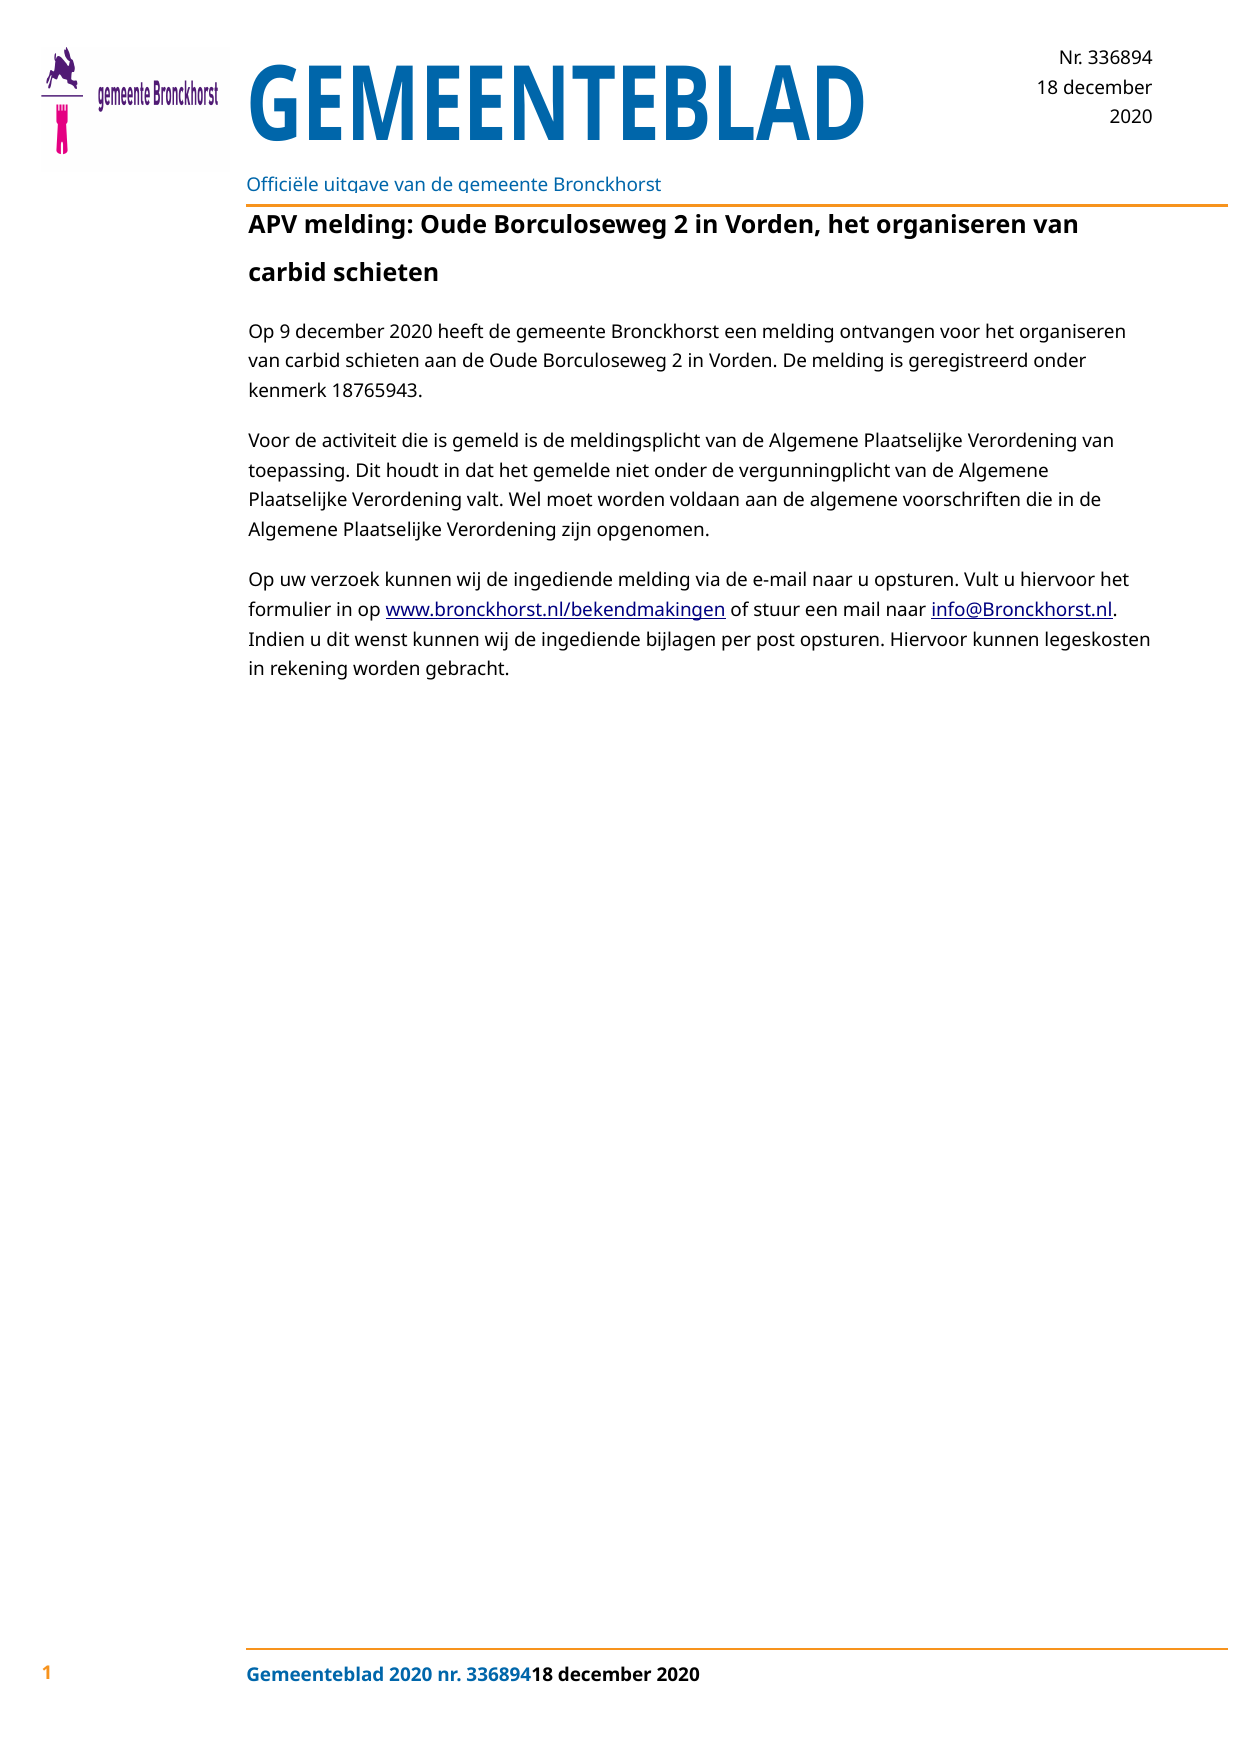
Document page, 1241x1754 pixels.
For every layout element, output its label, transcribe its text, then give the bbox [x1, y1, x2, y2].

text Voor de activiteit die is gemeld is de meldingsplicht van de Algemene Plaatselijke Verordening van toepassing. Dit houdt in dat het gemelde niet onder de vergunningplicht van de Algemene Plaatselijke Verordening valt. Wel moet worden voldaan aan de algemene voorschriften die in de Algemene Plaatselijke Verordening zijn opgenomen. [248, 427, 1152, 542]
text APV melding: Oude Borculoseweg 2 in Vorden, het organiseren van carbid schieten [248, 207, 1152, 288]
picture [41, 47, 231, 172]
text Op 9 december 2020 heeft de gemeente Bronckhorst een melding ontvangen voor het organiseren van carbid schieten aan de Oude Borculoseweg 2 in Vorden. De melding is geregistreerd onder kenmerk 18765943. [248, 318, 1152, 403]
text Op uw verzoek kunnen wij de ingediende melding via de e-mail naar u opsturen. Vult u hiervoor het formulier in op www.bronckhorst.nl/bekendmakingen of stuur een mail naar info@Bronckhorst.nl. Indien u dit wenst kunnen wij de ingediende bijlagen per post opsturen. Hiervoor kunnen legeskosten in rekening worden gebracht. [248, 567, 1152, 681]
